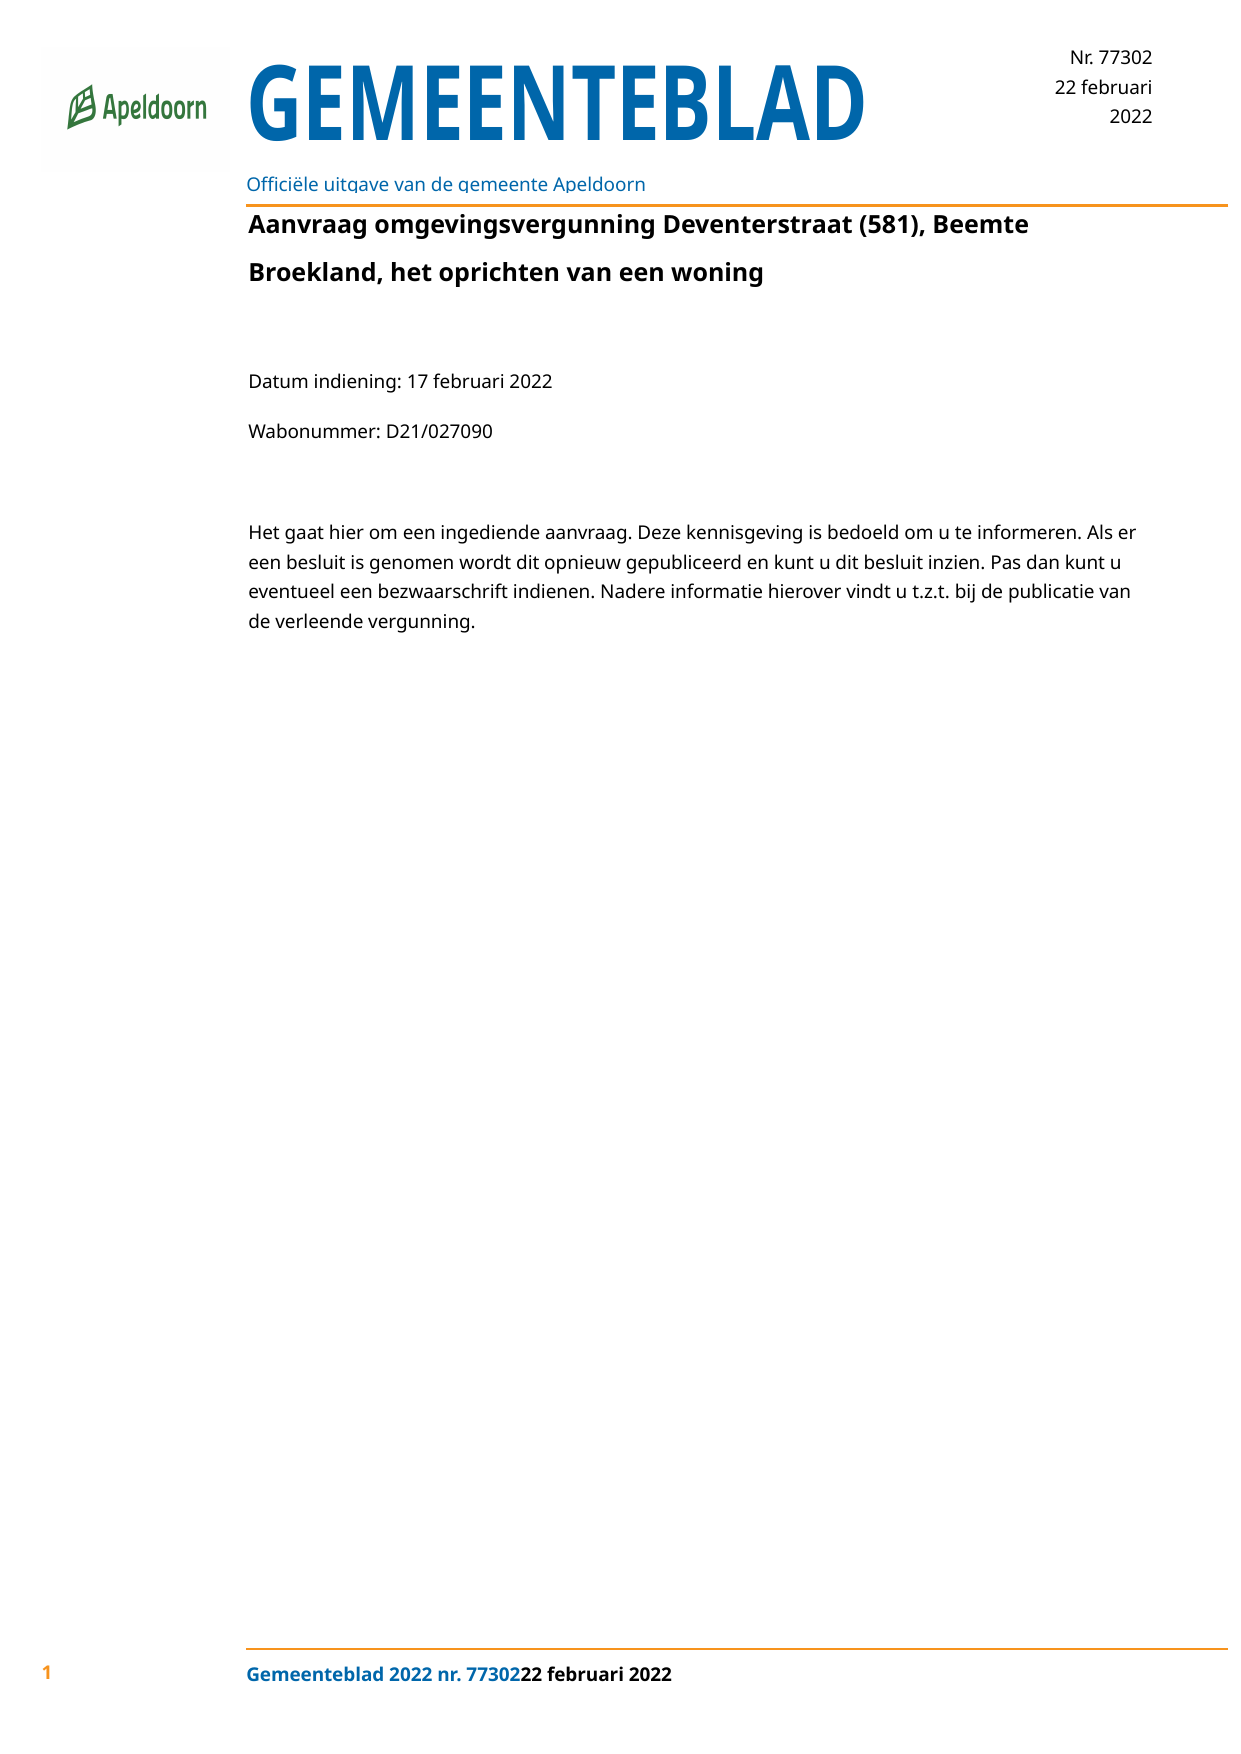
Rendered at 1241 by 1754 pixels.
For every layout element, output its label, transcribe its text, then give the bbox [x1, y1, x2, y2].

text Aanvraag omgevingsvergunning Deventerstraat (581), Beemte Broekland, het oprichten van een woning [248, 207, 1152, 288]
picture [41, 47, 231, 172]
text Datum indiening: 17 februari 2022 [248, 368, 1152, 394]
text Wabonummer: D21/027090 [248, 419, 1152, 444]
text Het gaat hier om een ingediende aanvraag. Deze kennisgeving is bedoeld om u te informeren. Als er een besluit is genomen wordt dit opnieuw gepubliceerd en kunt u dit besluit inzien. Pas dan kunt u eventueel een bezwaarschrift indienen. Nadere informatie hierover vindt u t.z.t. bij de publicatie van de verleende vergunning. [248, 519, 1152, 634]
